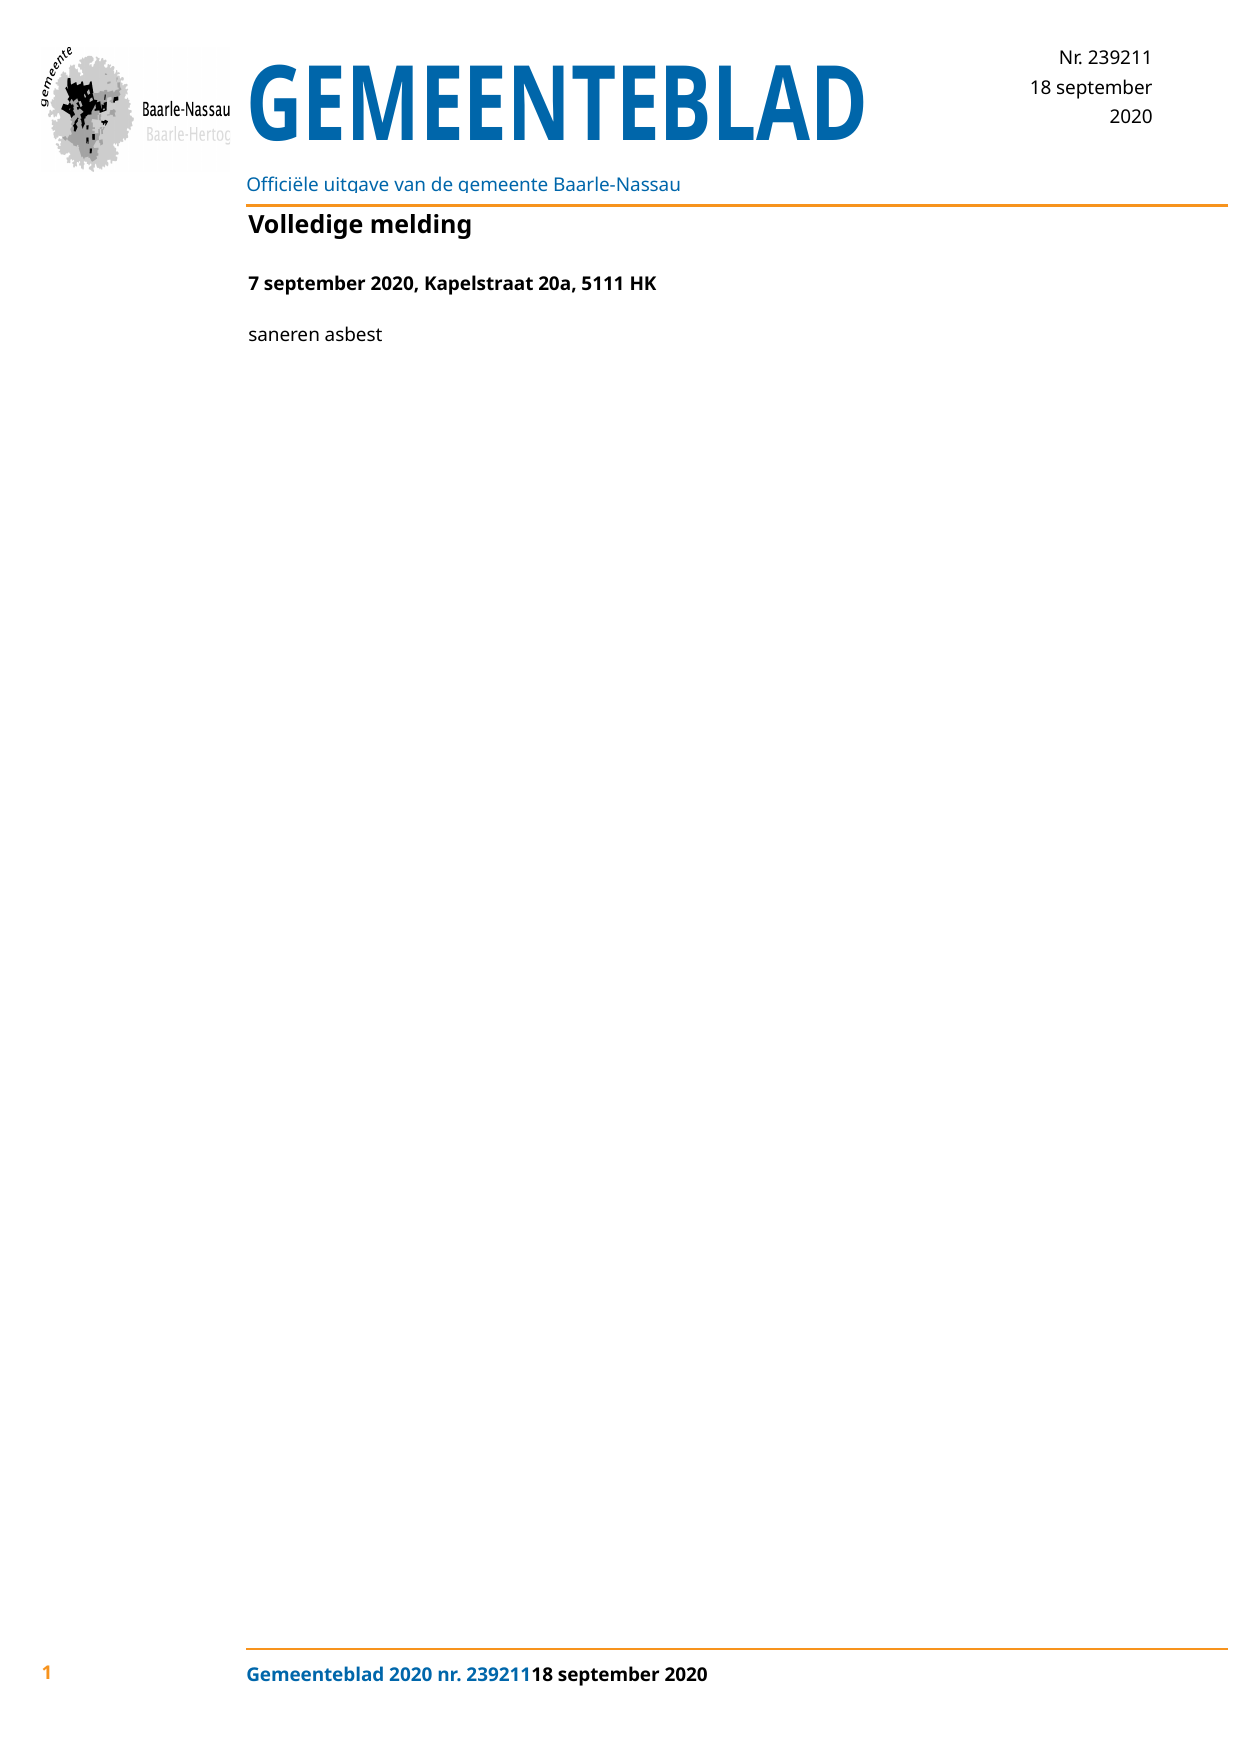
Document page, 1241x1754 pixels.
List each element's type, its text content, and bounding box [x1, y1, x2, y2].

text saneren asbest [248, 321, 1152, 346]
text 7 september 2020, Kapelstraat 20a, 5111 HK [248, 270, 1152, 296]
text Volledige melding [248, 207, 1152, 241]
picture [41, 47, 231, 172]
